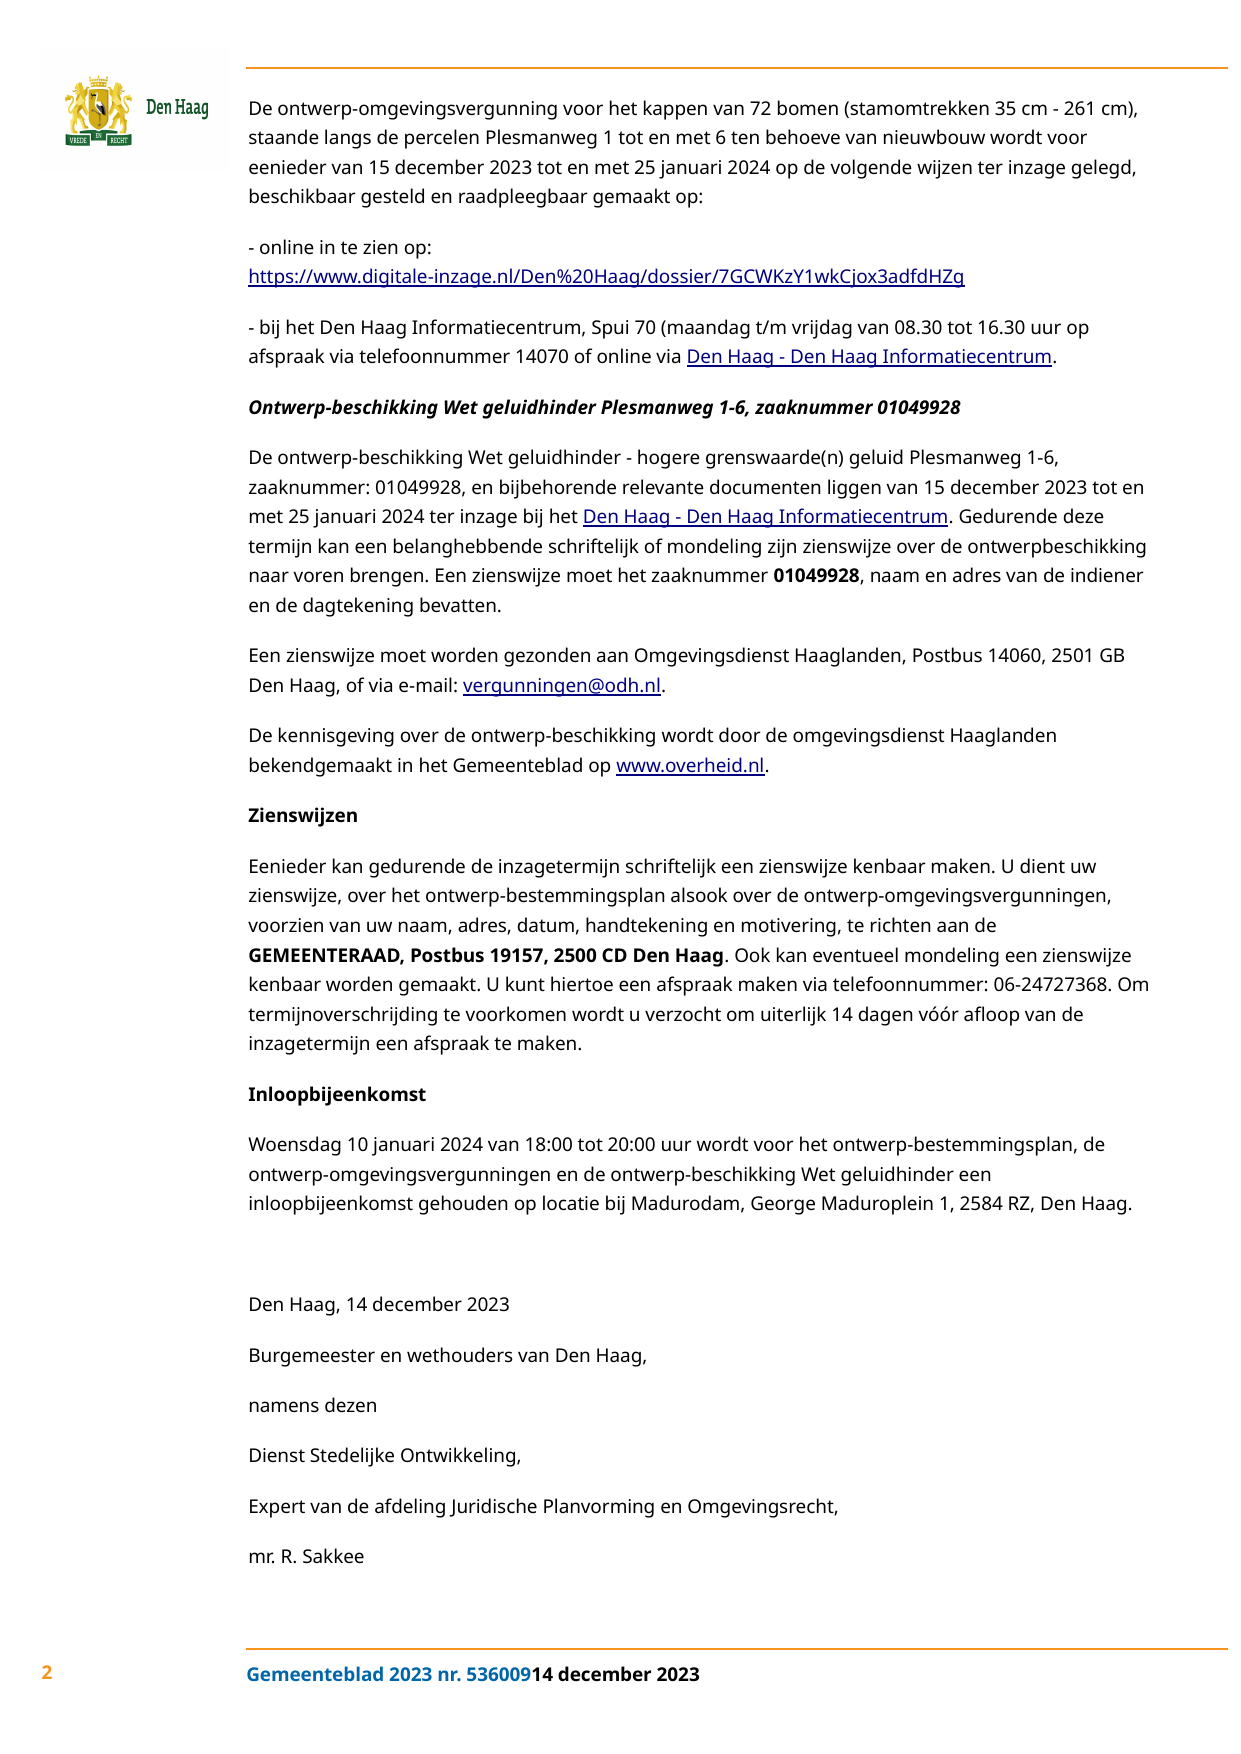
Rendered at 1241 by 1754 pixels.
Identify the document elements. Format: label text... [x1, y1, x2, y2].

text De ontwerp-beschikking Wet geluidhinder - hogere grenswaarde(n) geluid Plesmanweg 1-6, zaaknummer: 01049928, en bijbehorende relevante documenten liggen van 15 december 2023 tot en met 25 januari 2024 ter inzage bij het Den Haag - Den Haag Informatiecentrum. Gedurende deze termijn kan een belanghebbende schriftelijk of mondeling zijn zienswijze over de ontwerpbeschikking naar voren brengen. Een zienswijze moet het zaaknummer 01049928, naam en adres van de indiener en de dagtekening bevatten. [248, 444, 1152, 618]
picture [41, 47, 231, 172]
text - online in te zien op: https://www.digitale-inzage.nl/Den%20Haag/dossier/7GCWKzY1wkCjox3adfdHZg [248, 234, 1152, 289]
text Een zienswijze moet worden gezonden aan Omgevingsdienst Haaglanden, Postbus 14060, 2501 GB Den Haag, of via e-mail: vergunningen@odh.nl. [248, 643, 1152, 698]
text Inloopbijeenkomst [248, 1081, 1152, 1107]
text Expert van de afdeling Juridische Planvorming en Omgevingsrecht, [248, 1493, 1152, 1519]
text Den Haag, 14 december 2023 [248, 1291, 1152, 1317]
text namens dezen [248, 1392, 1152, 1418]
text Burgemeester en wethouders van Den Haag, [248, 1342, 1152, 1368]
text Woensdag 10 januari 2024 van 18:00 tot 20:00 uur wordt voor het ontwerp-bestemmingsplan, de ontwerp-omgevingsvergunningen en de ontwerp-beschikking Wet geluidhinder een inloopbijeenkomst gehouden op locatie bij Madurodam, George Maduroplein 1, 2584 RZ, Den Haag. [248, 1131, 1152, 1216]
text De kennisgeving over de ontwerp-beschikking wordt door de omgevingsdienst Haaglanden bekendgemaakt in het Gemeenteblad op www.overheid.nl. [248, 723, 1152, 778]
text De ontwerp-omgevingsvergunning voor het kappen van 72 bomen (stamomtrekken 35 cm - 261 cm), staande langs de percelen Plesmanweg 1 tot en met 6 ten behoeve van nieuwbouw wordt voor eenieder van 15 december 2023 tot en met 25 januari 2024 op de volgende wijzen ter inzage gelegd, beschikbaar gesteld en raadpleegbaar gemaakt op: [248, 95, 1152, 209]
text mr. R. Sakkee [248, 1543, 1152, 1569]
text - bij het Den Haag Informatiecentrum, Spui 70 (maandag t/m vrijdag van 08.30 tot 16.30 uur op afspraak via telefoonnummer 14070 of online via Den Haag - Den Haag Informatiecentrum. [248, 314, 1152, 369]
text Eenieder kan gedurende de inzagetermijn schriftelijk een zienswijze kenbaar maken. U dient uw zienswijze, over het ontwerp-bestemmingsplan alsook over de ontwerp-omgevingsvergunningen, voorzien van uw naam, adres, datum, handtekening en motivering, te richten aan de GEMEENTERAAD, Postbus 19157, 2500 CD Den Haag. Ook kan eventueel mondeling een zienswijze kenbaar worden gemaakt. U kunt hiertoe een afspraak maken via telefoonnummer: 06-24727368. Om termijnoverschrijding te voorkomen wordt u verzocht om uiterlijk 14 dagen vóór afloop van de inzagetermijn een afspraak te maken. [248, 853, 1152, 1056]
text Zienswijzen [248, 803, 1152, 828]
text Ontwerp-beschikking Wet geluidhinder Plesmanweg 1-6, zaaknummer 01049928 [248, 394, 1152, 420]
text Dienst Stedelijke Ontwikkeling, [248, 1443, 1152, 1468]
